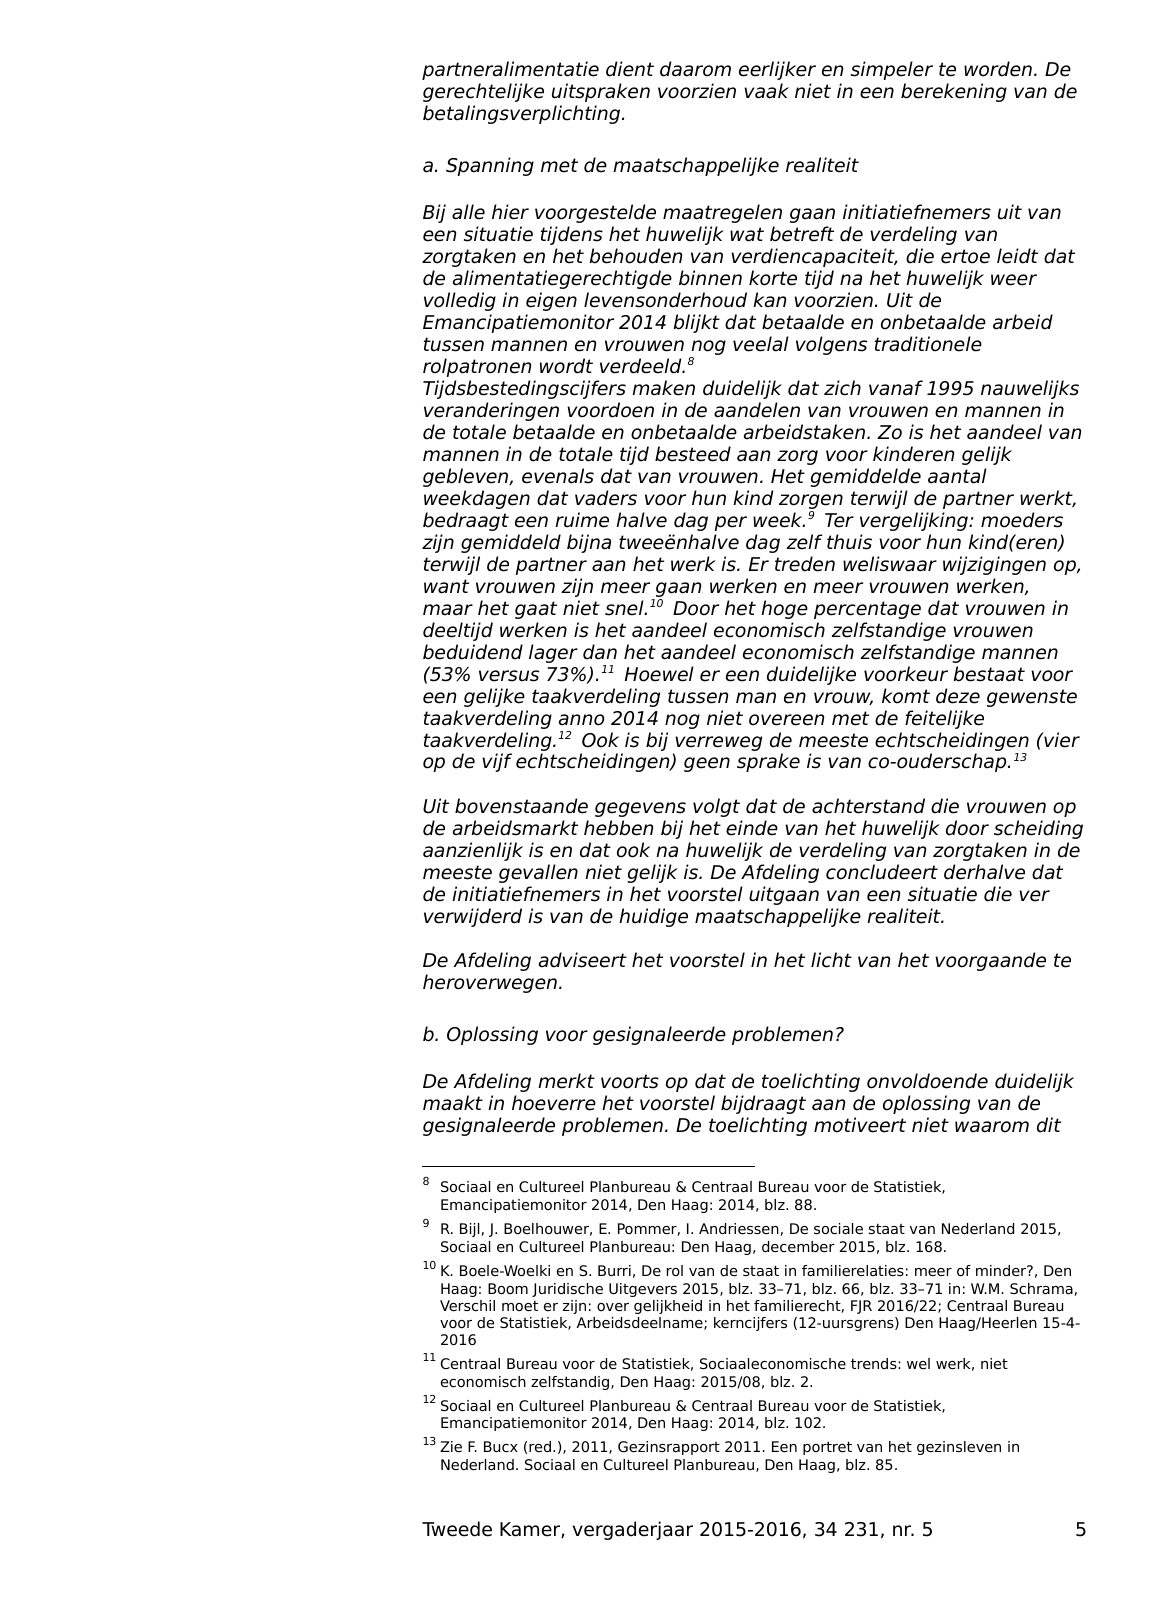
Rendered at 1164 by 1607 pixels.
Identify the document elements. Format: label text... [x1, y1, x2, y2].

text Centraal Bureau voor de Statistiek, Sociaaleconomische trends: wel werk, niet economisch zelfstandig, Den Haag: 2015/08, blz. 2. [422, 1352, 1087, 1391]
text Sociaal en Cultureel Planbureau & Centraal Bureau voor de Statistiek, Emancipatiemonitor 2014, Den Haag: 2014, blz. 88. [422, 1175, 1087, 1214]
text De Afdeling adviseert het voorstel in het licht van het voorgaande te heroverwegen. [422, 950, 1087, 994]
text Zie F. Bucx (red.), 2011, Gezinsrapport 2011. Een portret van het gezinsleven in Nederland. Sociaal en Cultureel Planbureau, Den Haag, blz. 85. [422, 1435, 1087, 1474]
text R. Bijl, J. Boelhouwer, E. Pommer, I. Andriessen, De sociale staat van Nederland 2015, Sociaal en Cultureel Planbureau: Den Haag, december 2015, blz. 168. [422, 1217, 1087, 1256]
subtitle a. Spanning met de maatschappelijke realiteit [422, 155, 1087, 177]
text Uit bovenstaande gegevens volgt dat de achterstand die vrouwen op de arbeidsmarkt hebben bij het einde van het huwelijk door scheiding aanzienlijk is en dat ook na huwelijk de verdeling van zorgtaken in de meeste gevallen niet gelijk is. De Afdeling concludeert derhalve dat de initiatiefnemers in het voorstel uitgaan van een situatie die ver verwijderd is van de huidige maatschappelijke realiteit. [422, 796, 1087, 927]
text partneralimentatie dient daarom eerlijker en simpeler te worden. De gerechtelijke uitspraken voorzien vaak niet in een berekening van de betalingsverplichting. [422, 59, 1087, 125]
text K. Boele-Woelki en S. Burri, De rol van de staat in familierelaties: meer of minder?, Den Haag: Boom Juridische Uitgevers 2015, blz. 33–71, blz. 66, blz. 33–71 in: W.M. Schrama, Verschil moet er zijn: over gelijkheid in het familierecht, FJR 2016/22; Centraal Bureau voor de Statistiek, Arbeidsdeelname; kerncijfers (12-uursgrens) Den Haag/Heerlen 15-4-2016 [422, 1259, 1087, 1349]
text Tijdsbestedingscijfers maken duidelijk dat zich vanaf 1995 nauwelijks veranderingen voordoen in de aandelen van vrouwen en mannen in de totale betaalde en onbetaalde arbeidstaken. Zo is het aandeel van mannen in de totale tijd besteed aan zorg voor kinderen gelijk gebleven, evenals dat van vrouwen. Het gemiddelde aantal weekdagen dat vaders voor hun kind zorgen terwijl de partner werkt, bedraagt een ruime halve dag per week. Ter vergelijking: moeders zijn gemiddeld bijna tweeënhalve dag zelf thuis voor hun kind(eren) terwijl de partner aan het werk is. Er treden weliswaar wijzigingen op, want vrouwen zijn meer gaan werken en meer vrouwen werken, maar het gaat niet snel. Door het hoge percentage dat vrouwen in deeltijd werken is het aandeel economisch zelfstandige vrouwen beduidend lager dan het aandeel economisch zelfstandige mannen (53% versus 73%). Hoewel er een duidelijke voorkeur bestaat voor een gelijke taakverdeling tussen man en vrouw, komt deze gewenste taakverdeling anno 2014 nog niet overeen met de feitelijke taakverdeling. Ook is bij verreweg de meeste echtscheidingen (vier op de vijf echtscheidingen) geen sprake is van co-ouderschap. [422, 378, 1087, 773]
text Sociaal en Cultureel Planbureau & Centraal Bureau voor de Statistiek, Emancipatiemonitor 2014, Den Haag: 2014, blz. 102. [422, 1393, 1087, 1432]
subtitle b. Oplossing voor gesignaleerde problemen? [422, 1024, 1087, 1046]
text De Afdeling merkt voorts op dat de toelichting onvoldoende duidelijk maakt in hoeverre het voorstel bijdraagt aan de oplossing van de gesignaleerde problemen. De toelichting motiveert niet waarom dit [422, 1071, 1087, 1137]
text Bij alle hier voorgestelde maatregelen gaan initiatiefnemers uit van een situatie tijdens het huwelijk wat betreft de verdeling van zorgtaken en het behouden van verdiencapaciteit, die ertoe leidt dat de alimentatiegerechtigde binnen korte tijd na het huwelijk weer volledig in eigen levensonderhoud kan voorzien. Uit de Emancipatiemonitor 2014 blijkt dat betaalde en onbetaalde arbeid tussen mannen en vrouwen nog veelal volgens traditionele rolpatronen wordt verdeeld. [422, 202, 1087, 378]
